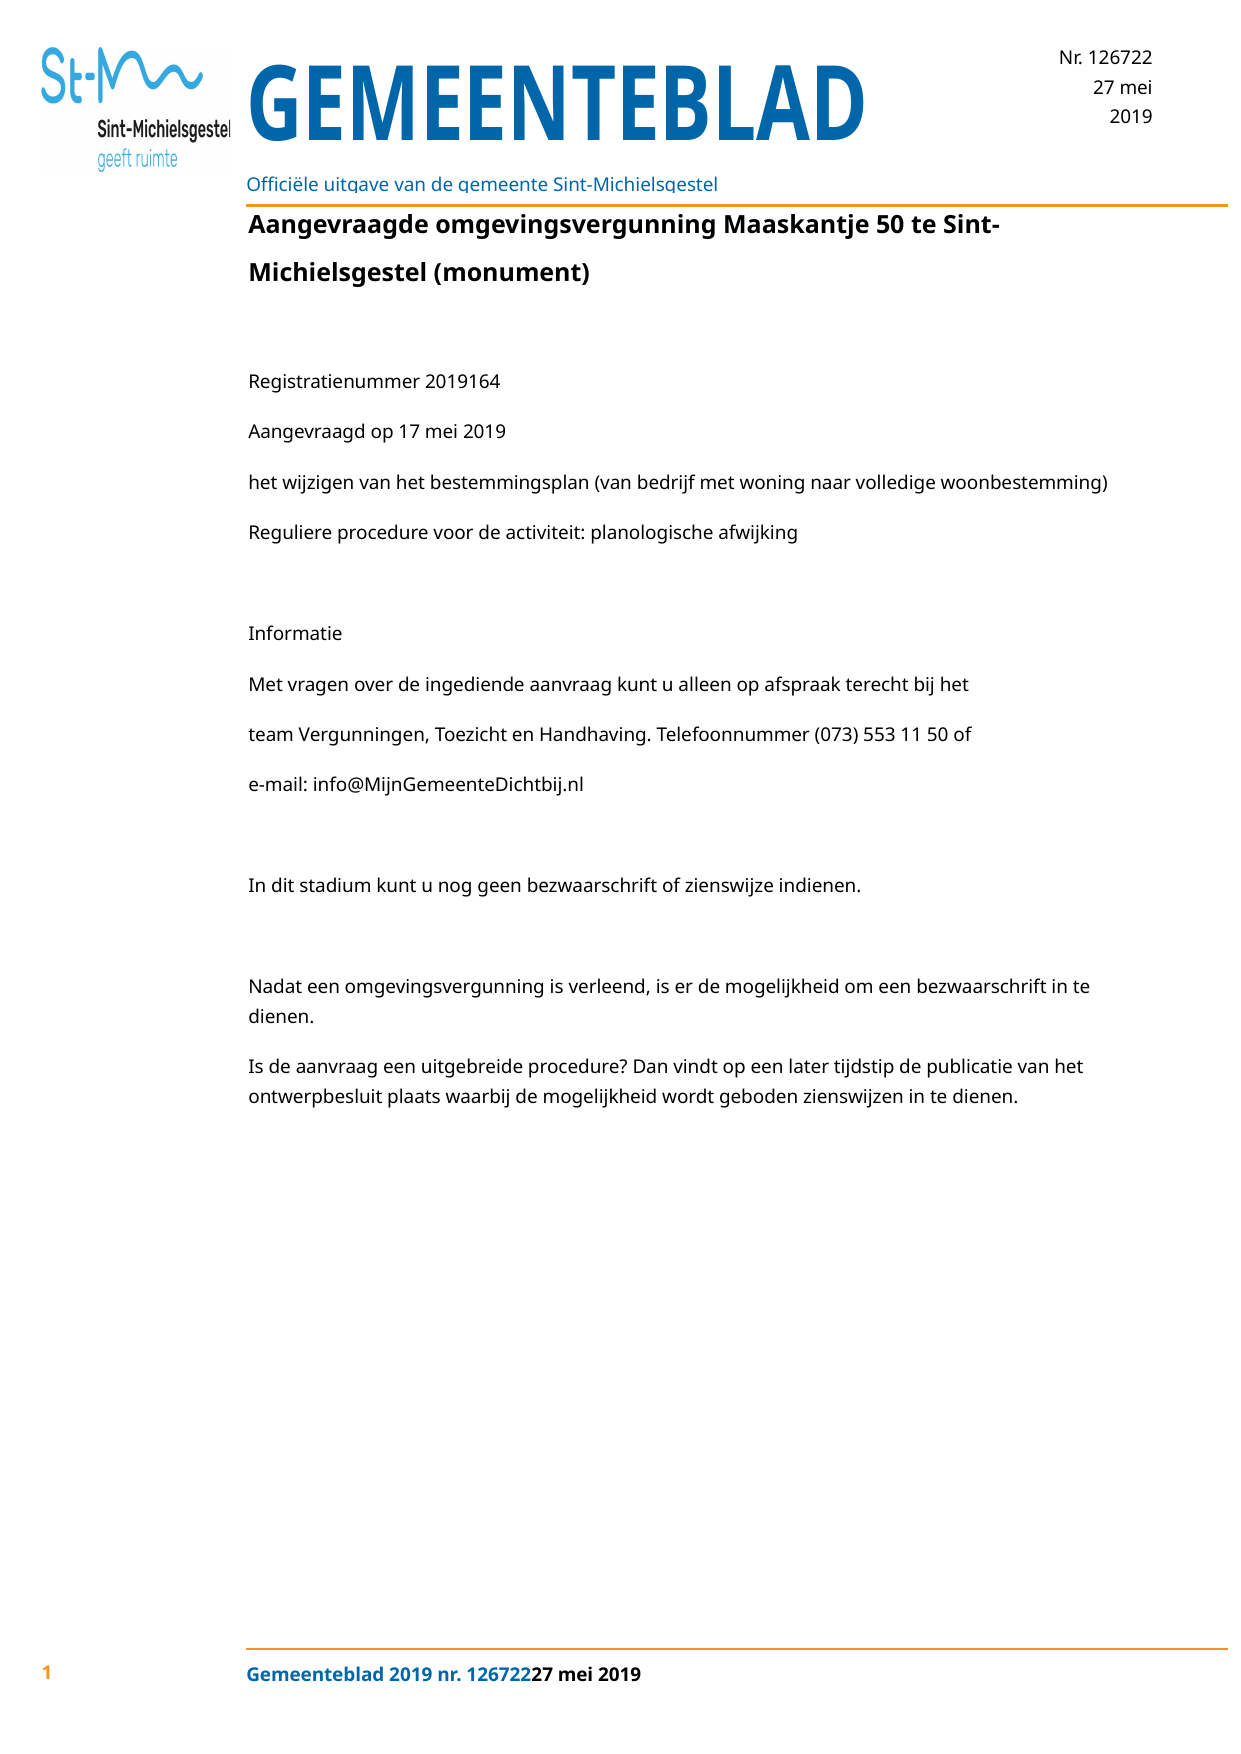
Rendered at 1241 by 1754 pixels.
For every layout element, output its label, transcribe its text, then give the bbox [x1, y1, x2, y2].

text Aangevraagde omgevingsvergunning Maaskantje 50 te Sint-Michielsgestel (monument) [248, 207, 1152, 288]
picture [41, 47, 231, 172]
text Registratienummer 2019164 [248, 368, 1152, 394]
text het wijzigen van het bestemmingsplan (van bedrijf met woning naar volledige woonbestemming) [248, 469, 1152, 495]
text Reguliere procedure voor de activiteit: planologische afwijking [248, 519, 1152, 545]
text e-mail: info@MijnGemeenteDichtbij.nl [248, 772, 1152, 797]
text Is de aanvraag een uitgebreide procedure? Dan vindt op een later tijdstip de publicatie van het ontwerpbesluit plaats waarbij de mogelijkheid wordt geboden zienswijzen in te dienen. [248, 1053, 1152, 1109]
text Aangevraagd op 17 mei 2019 [248, 419, 1152, 444]
text In dit stadium kunt u nog geen bezwaarschrift of zienswijze indienen. [248, 872, 1152, 898]
text team Vergunningen, Toezicht en Handhaving. Telefoonnummer (073) 553 11 50 of [248, 721, 1152, 747]
text Informatie [248, 620, 1152, 646]
text Met vragen over de ingediende aanvraag kunt u alleen op afspraak terecht bij het [248, 671, 1152, 697]
text Nadat een omgevingsvergunning is verleend, is er de mogelijkheid om een bezwaarschrift in te dienen. [248, 973, 1152, 1029]
